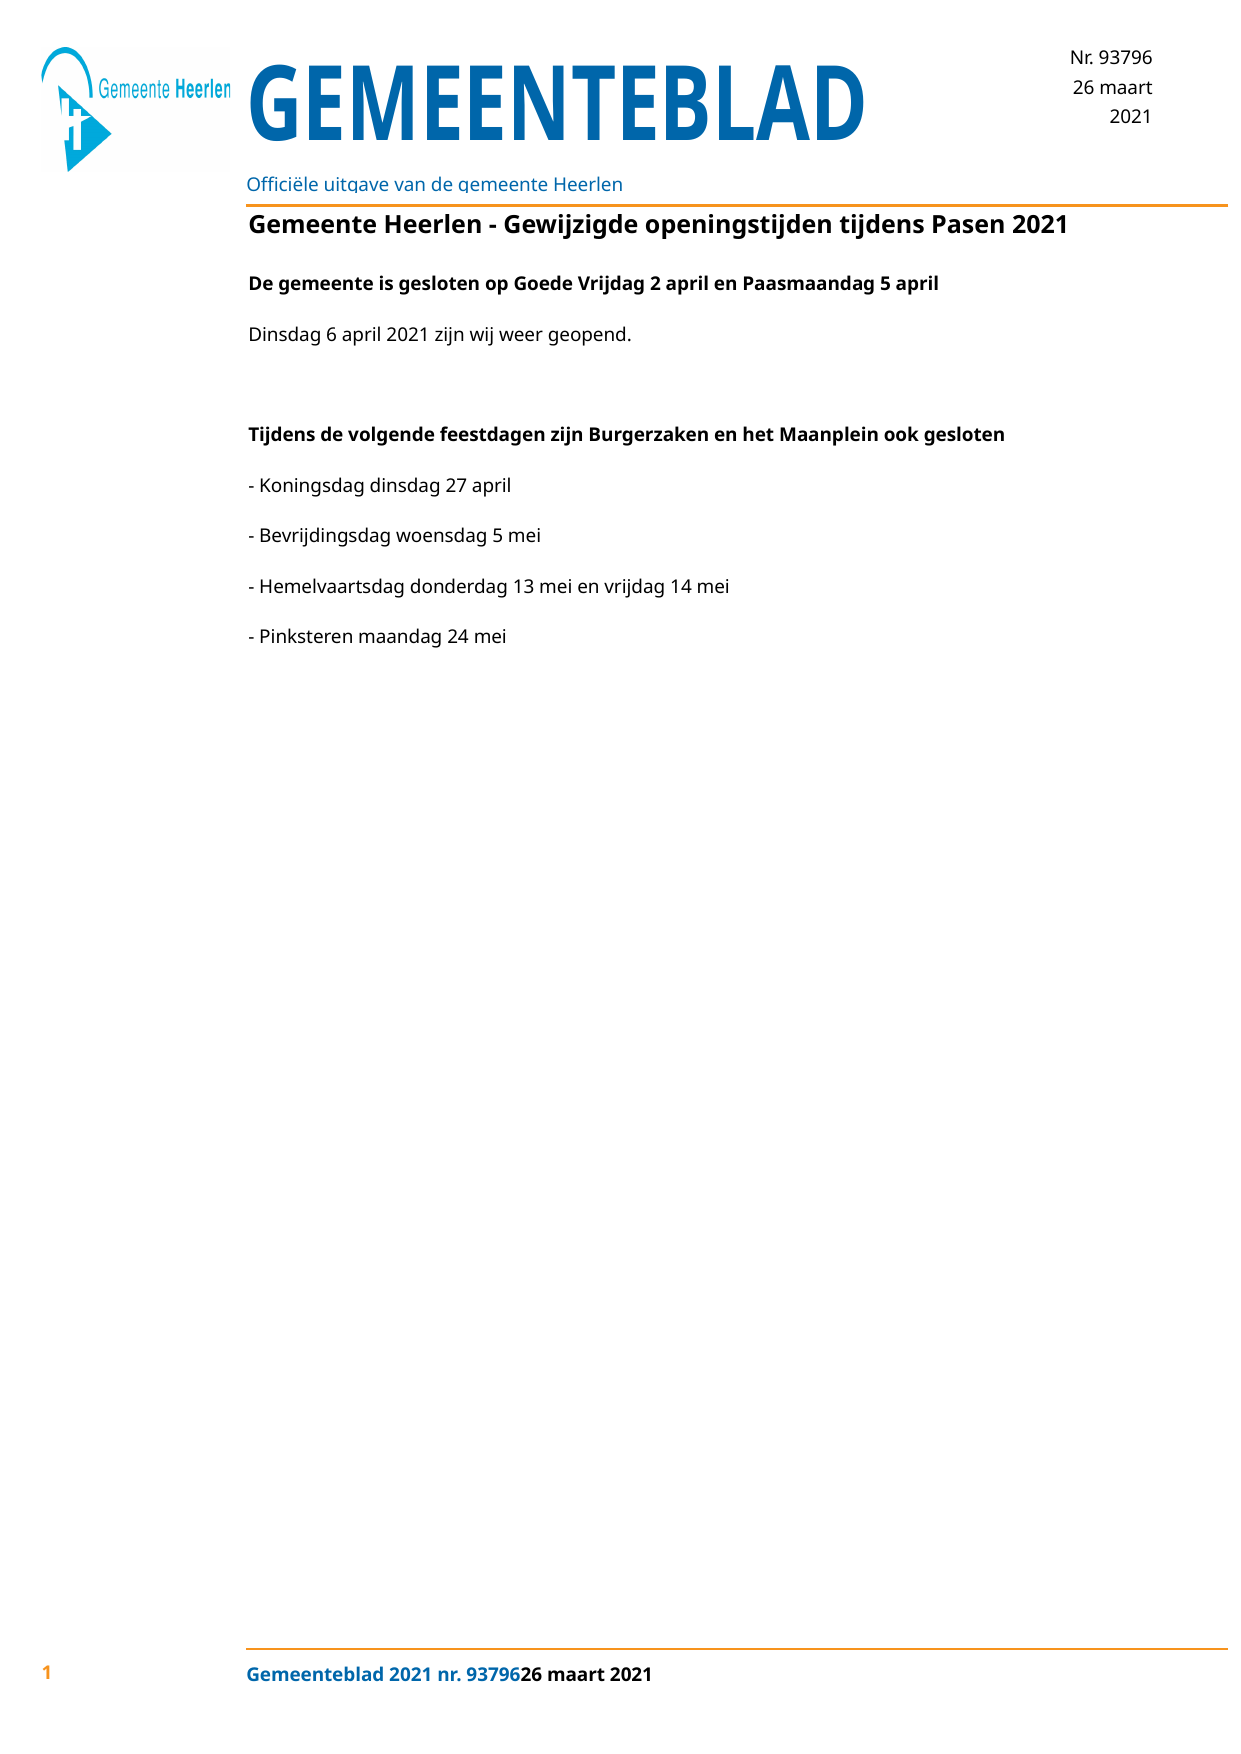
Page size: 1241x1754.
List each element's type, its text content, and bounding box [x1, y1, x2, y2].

text - Hemelvaartsdag donderdag 13 mei en vrijdag 14 mei [248, 573, 1152, 598]
picture [41, 47, 59, 70]
text - Bevrijdingsdag woensdag 5 mei [248, 522, 1152, 548]
text Gemeente Heerlen - Gewijzigde openingstijden tijdens Pasen 2021 [248, 207, 1152, 241]
text - Koningsdag dinsdag 27 april [248, 472, 1152, 498]
text De gemeente is gesloten op Goede Vrijdag 2 april en Paasmaandag 5 april [248, 270, 1152, 296]
text Dinsdag 6 april 2021 zijn wij weer geopend. [248, 321, 1152, 346]
text - Pinksteren maandag 24 mei [248, 623, 1152, 649]
text Tijdens de volgende feestdagen zijn Burgerzaken en het Maanplein ook gesloten [248, 422, 1152, 447]
picture [41, 47, 231, 172]
